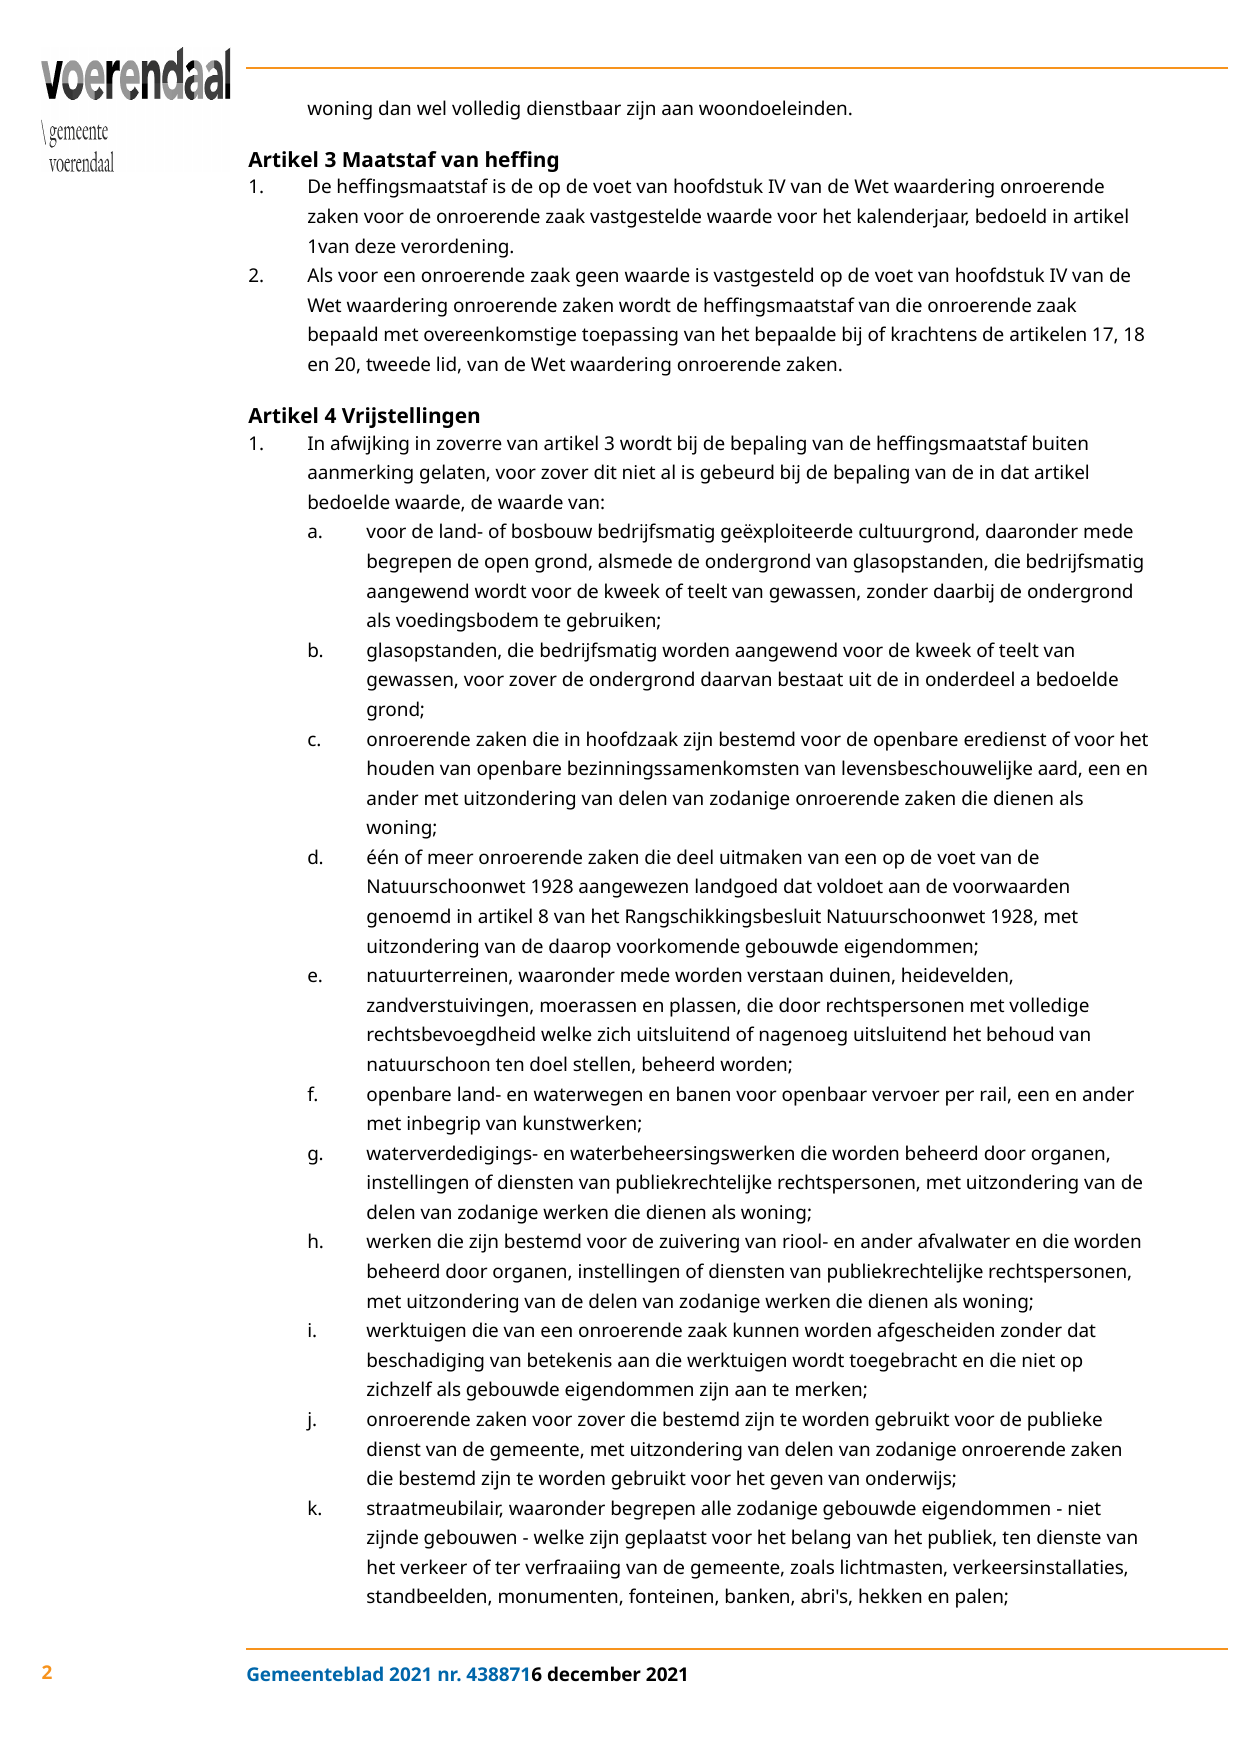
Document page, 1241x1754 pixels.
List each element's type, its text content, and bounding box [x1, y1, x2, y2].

list In afwijking in zoverre van artikel 3 wordt bij de bepaling van de heffingsmaatstaf buiten aanmerking gelaten, voor zover dit niet al is gebeurd bij de bepaling van de in dat artikel bedoelde waarde, de waarde van: [248, 430, 1152, 515]
list waterverdedigings- en waterbeheersingswerken die worden beheerd door organen, instellingen of diensten van publiekrechtelijke rechtspersonen, met uitzondering van de delen van zodanige werken die dienen als woning; [307, 1140, 1152, 1225]
list onroerende zaken voor zover die bestemd zijn te worden gebruikt voor de publieke dienst van de gemeente, met uitzondering van delen van zodanige onroerende zaken die bestemd zijn te worden gebruikt voor het geven van onderwijs; [307, 1406, 1152, 1491]
list openbare land- en waterwegen en banen voor openbaar vervoer per rail, een en ander met inbegrip van kunstwerken; [307, 1081, 1152, 1136]
list werken die zijn bestemd voor de zuivering van riool- en ander afvalwater en die worden beheerd door organen, instellingen of diensten van publiekrechtelijke rechtspersonen, met uitzondering van de delen van zodanige werken die dienen als woning; [307, 1229, 1152, 1314]
list Als voor een onroerende zaak geen waarde is vastgesteld op de voet van hoofdstuk IV van de Wet waardering onroerende zaken wordt de heffingsmaatstaf van die onroerende zaak bepaald met overeenkomstige toepassing van het bepaalde bij of krachtens de artikelen 17, 18 en 20, tweede lid, van de Wet waardering onroerende zaken. [248, 262, 1152, 377]
list woning dan wel volledig dienstbaar zijn aan woondoeleinden. [248, 95, 1152, 121]
text Artikel 4 Vrijstellingen [248, 402, 1152, 430]
list onroerende zaken die in hoofdzaak zijn bestemd voor de openbare eredienst of voor het houden van openbare bezinningssamenkomsten van levensbeschouwelijke aard, een en ander met uitzondering van delen van zodanige onroerende zaken die dienen als woning; [307, 726, 1152, 840]
list natuurterreinen, waaronder mede worden verstaan duinen, heidevelden, zandverstuivingen, moerassen en plassen, die door rechtspersonen met volledige rechtsbevoegdheid welke zich uitsluitend of nagenoeg uitsluitend het behoud van natuurschoon ten doel stellen, beheerd worden; [307, 962, 1152, 1077]
picture [41, 47, 231, 172]
list voor de land- of bosbouw bedrijfsmatig geëxploiteerde cultuurgrond, daaronder mede begrepen de open grond, alsmede de ondergrond van glasopstanden, die bedrijfsmatig aangewend wordt voor de kweek of teelt van gewassen, zonder daarbij de ondergrond als voedingsbodem te gebruiken; [307, 519, 1152, 633]
text Artikel 3 Maatstaf van heffing [248, 145, 1152, 174]
list één of meer onroerende zaken die deel uitmaken van een op de voet van de Natuurschoonwet 1928 aangewezen landgoed dat voldoet aan de voorwaarden genoemd in artikel 8 van het Rangschikkingsbesluit Natuurschoonwet 1928, met uitzondering van de daarop voorkomende gebouwde eigendommen; [307, 844, 1152, 959]
list werktuigen die van een onroerende zaak kunnen worden afgescheiden zonder dat beschadiging van betekenis aan die werktuigen wordt toegebracht en die niet op zichzelf als gebouwde eigendommen zijn aan te merken; [307, 1317, 1152, 1402]
list glasopstanden, die bedrijfsmatig worden aangewend voor de kweek of teelt van gewassen, voor zover de ondergrond daarvan bestaat uit de in onderdeel a bedoelde grond; [307, 637, 1152, 722]
list straatmeubilair, waaronder begrepen alle zodanige gebouwde eigendommen - niet zijnde gebouwen - welke zijn geplaatst voor het belang van het publiek, ten dienste van het verkeer of ter verfraaiing van de gemeente, zoals lichtmasten, verkeersinstallaties, standbeelden, monumenten, fonteinen, banken, abri's, hekken en palen; [307, 1495, 1152, 1609]
list De heffingsmaatstaf is de op de voet van hoofdstuk IV van de Wet waardering onroerende zaken voor de onroerende zaak vastgestelde waarde voor het kalenderjaar, bedoeld in artikel 1van deze verordening. [248, 174, 1152, 258]
